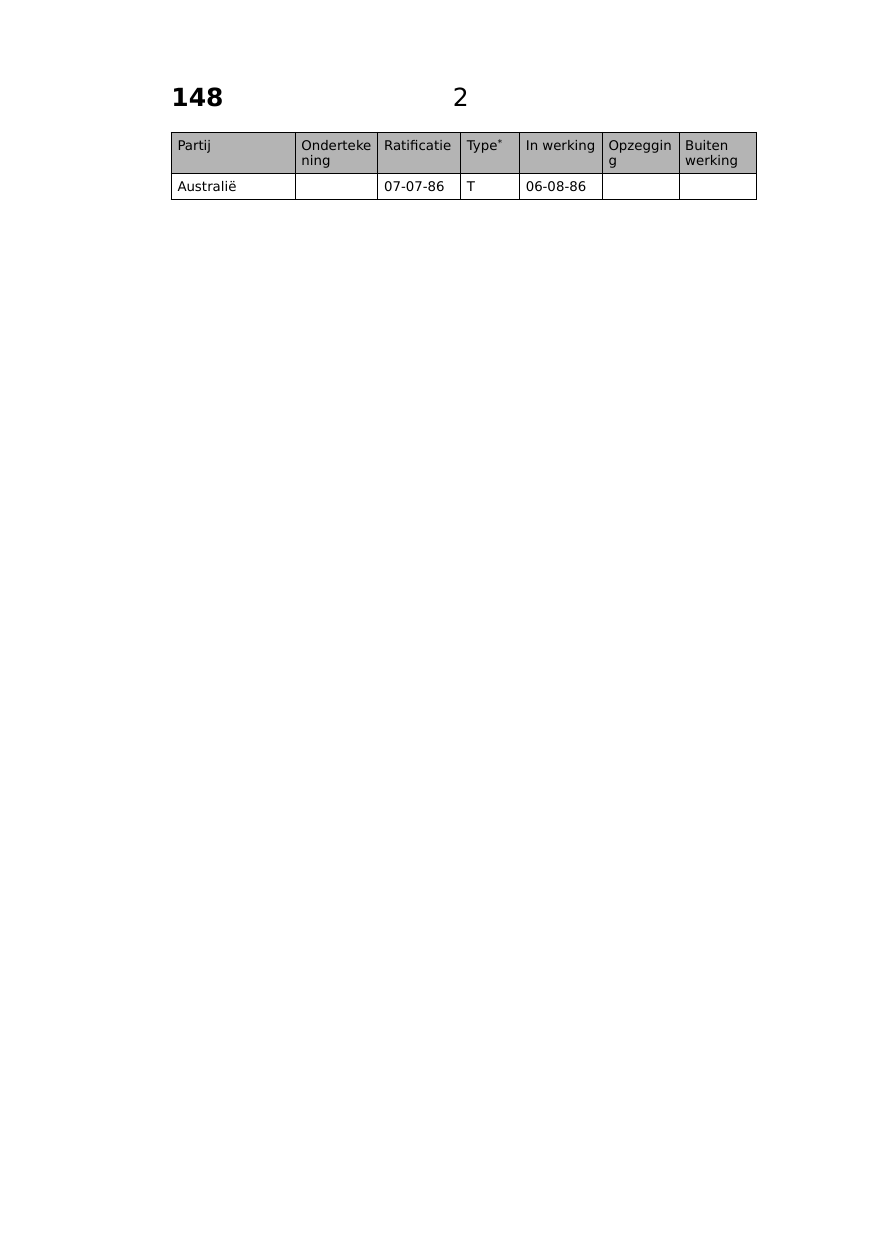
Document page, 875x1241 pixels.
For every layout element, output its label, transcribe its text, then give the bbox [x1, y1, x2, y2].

table_cell [296, 174, 377, 199]
table_cell [603, 174, 679, 199]
table_cell 06-08-86 [520, 174, 602, 199]
table_header Opzegging [603, 133, 679, 173]
table_header Ratificatie [378, 133, 460, 173]
table_header In werking [520, 133, 602, 173]
table_header Ondertekening [296, 133, 377, 173]
table_header Type* [461, 133, 519, 173]
table_cell Australië [172, 174, 295, 199]
table_header Partij [172, 133, 295, 173]
table_cell 07-07-86 [378, 174, 460, 199]
table_header Buiten werking [680, 133, 756, 173]
table_cell T [461, 174, 519, 199]
table_cell [680, 174, 756, 199]
